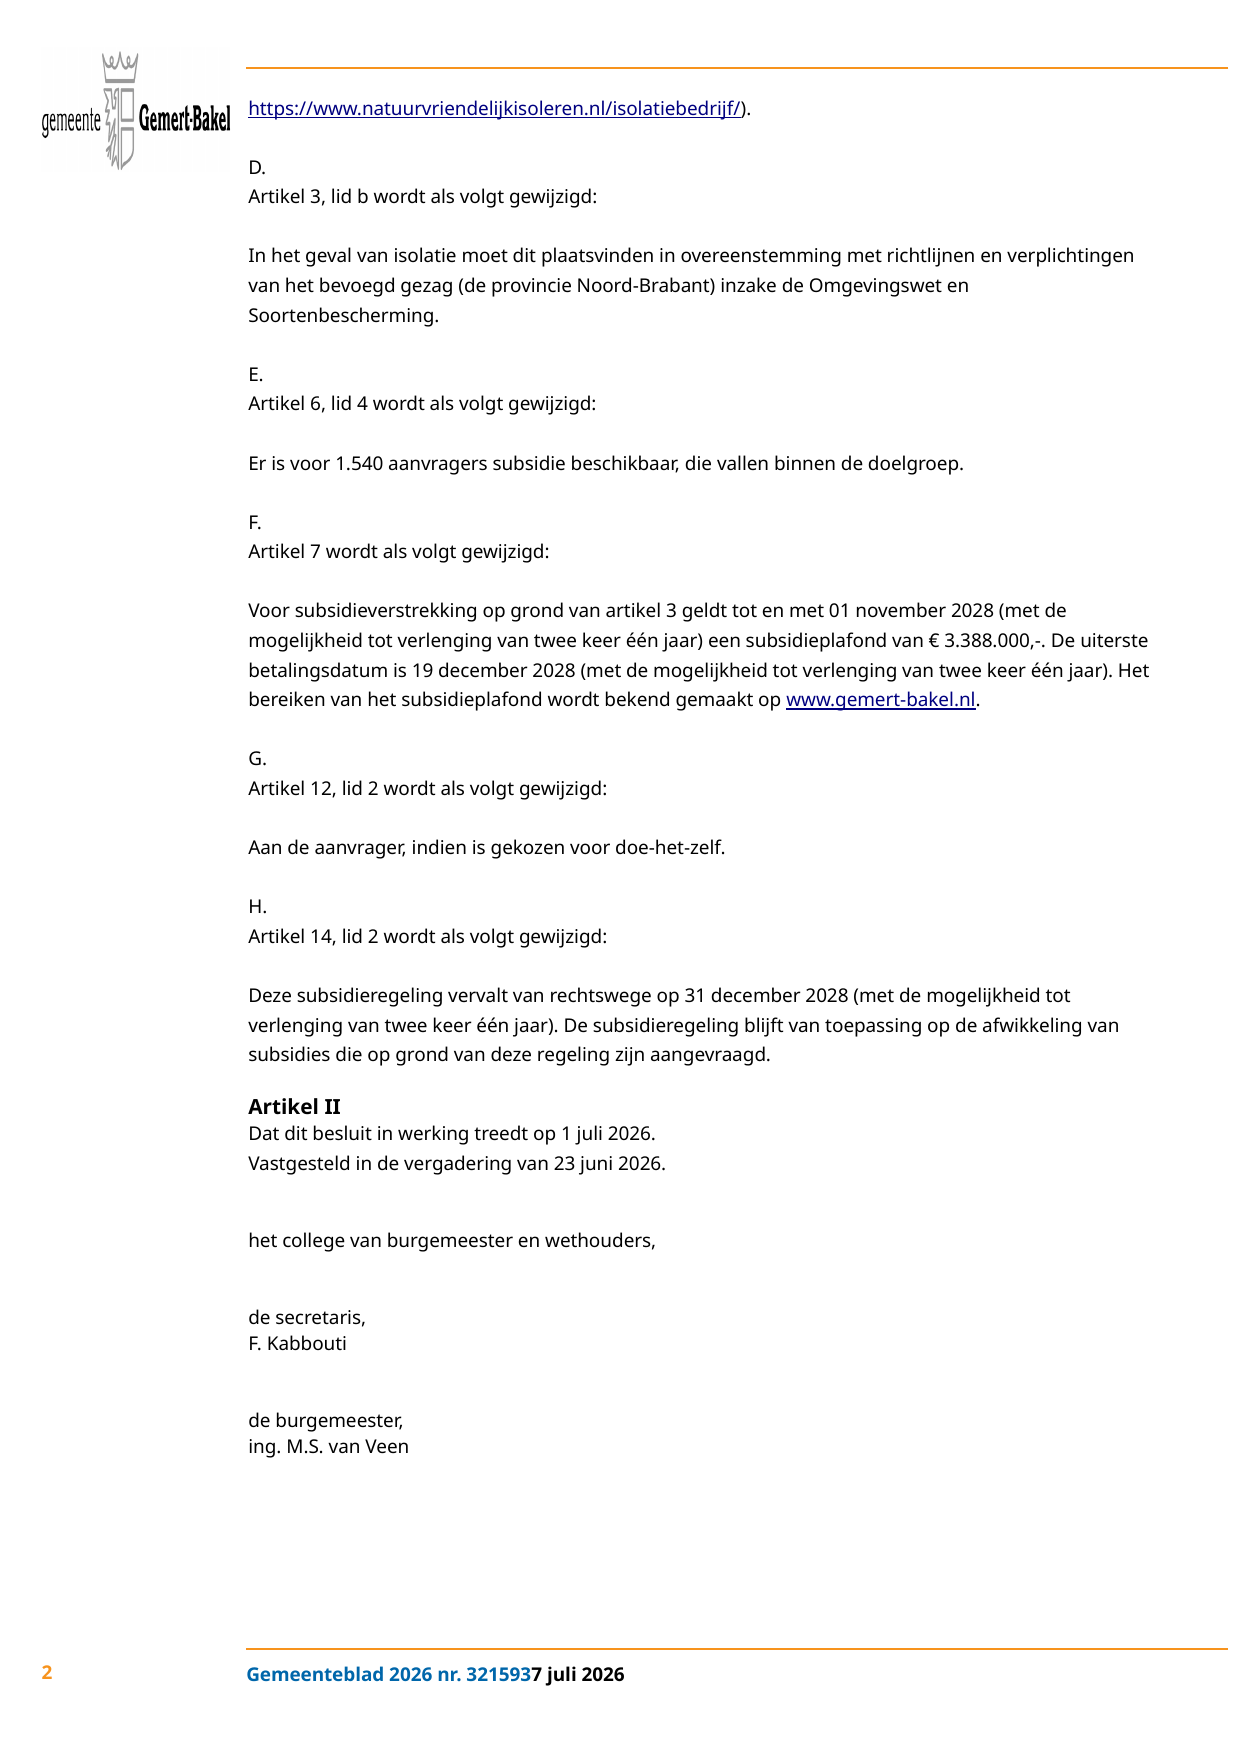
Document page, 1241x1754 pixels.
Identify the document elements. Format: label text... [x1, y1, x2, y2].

text Deze subsidieregeling vervalt van rechtswege op 31 december 2028 (met de mogelijkheid tot verlenging van twee keer één jaar). De subsidieregeling blijft van toepassing op de afwikkeling van subsidies die op grond van deze regeling zijn aangevraagd. [248, 982, 1152, 1067]
text Vastgesteld in de vergadering van 23 juni 2026. [248, 1150, 1152, 1176]
text In het geval van isolatie moet dit plaatsvinden in overeenstemming met richtlijnen en verplichtingen van het bevoegd gezag (de provincie Noord-Brabant) inzake de Omgevingswet en Soortenbescherming. [248, 243, 1152, 328]
text de secretaris, [248, 1304, 1152, 1330]
text H. [248, 893, 1152, 919]
text Voor subsidieverstrekking op grond van artikel 3 geldt tot en met 01 november 2028 (met de mogelijkheid tot verlenging van twee keer één jaar) een subsidieplafond van € 3.388.000,-. De uiterste betalingsdatum is 19 december 2028 (met de mogelijkheid tot verlenging van twee keer één jaar). Het bereiken van het subsidieplafond wordt bekend gemaakt op www.gemert-bakel.nl. [248, 598, 1152, 712]
text Aan de aanvrager, indien is gekozen voor doe-het-zelf. [248, 834, 1152, 860]
text Artikel 7 wordt als volgt gewijzigd: [248, 538, 1152, 564]
text Er is voor 1.540 aanvragers subsidie beschikbaar, die vallen binnen de doelgroep. [248, 450, 1152, 476]
text ing. M.S. van Veen [248, 1433, 1152, 1459]
text D. [248, 154, 1152, 180]
text Artikel II [248, 1092, 1152, 1120]
text Artikel 6, lid 4 wordt als volgt gewijzigd: [248, 391, 1152, 416]
text de burgemeester, [248, 1407, 1152, 1433]
text F. [248, 509, 1152, 535]
text https://www.natuurvriendelijkisoleren.nl/isolatiebedrijf/). [248, 95, 1152, 121]
text F. Kabbouti [248, 1330, 1152, 1356]
text Artikel 12, lid 2 wordt als volgt gewijzigd: [248, 775, 1152, 801]
text Artikel 3, lid b wordt als volgt gewijzigd: [248, 183, 1152, 209]
picture [41, 47, 231, 172]
text het college van burgemeester en wethouders, [248, 1227, 1152, 1253]
text G. [248, 746, 1152, 771]
text Dat dit besluit in werking treedt op 1 juli 2026. [248, 1120, 1152, 1146]
text E. [248, 361, 1152, 387]
text Artikel 14, lid 2 wordt als volgt gewijzigd: [248, 923, 1152, 949]
